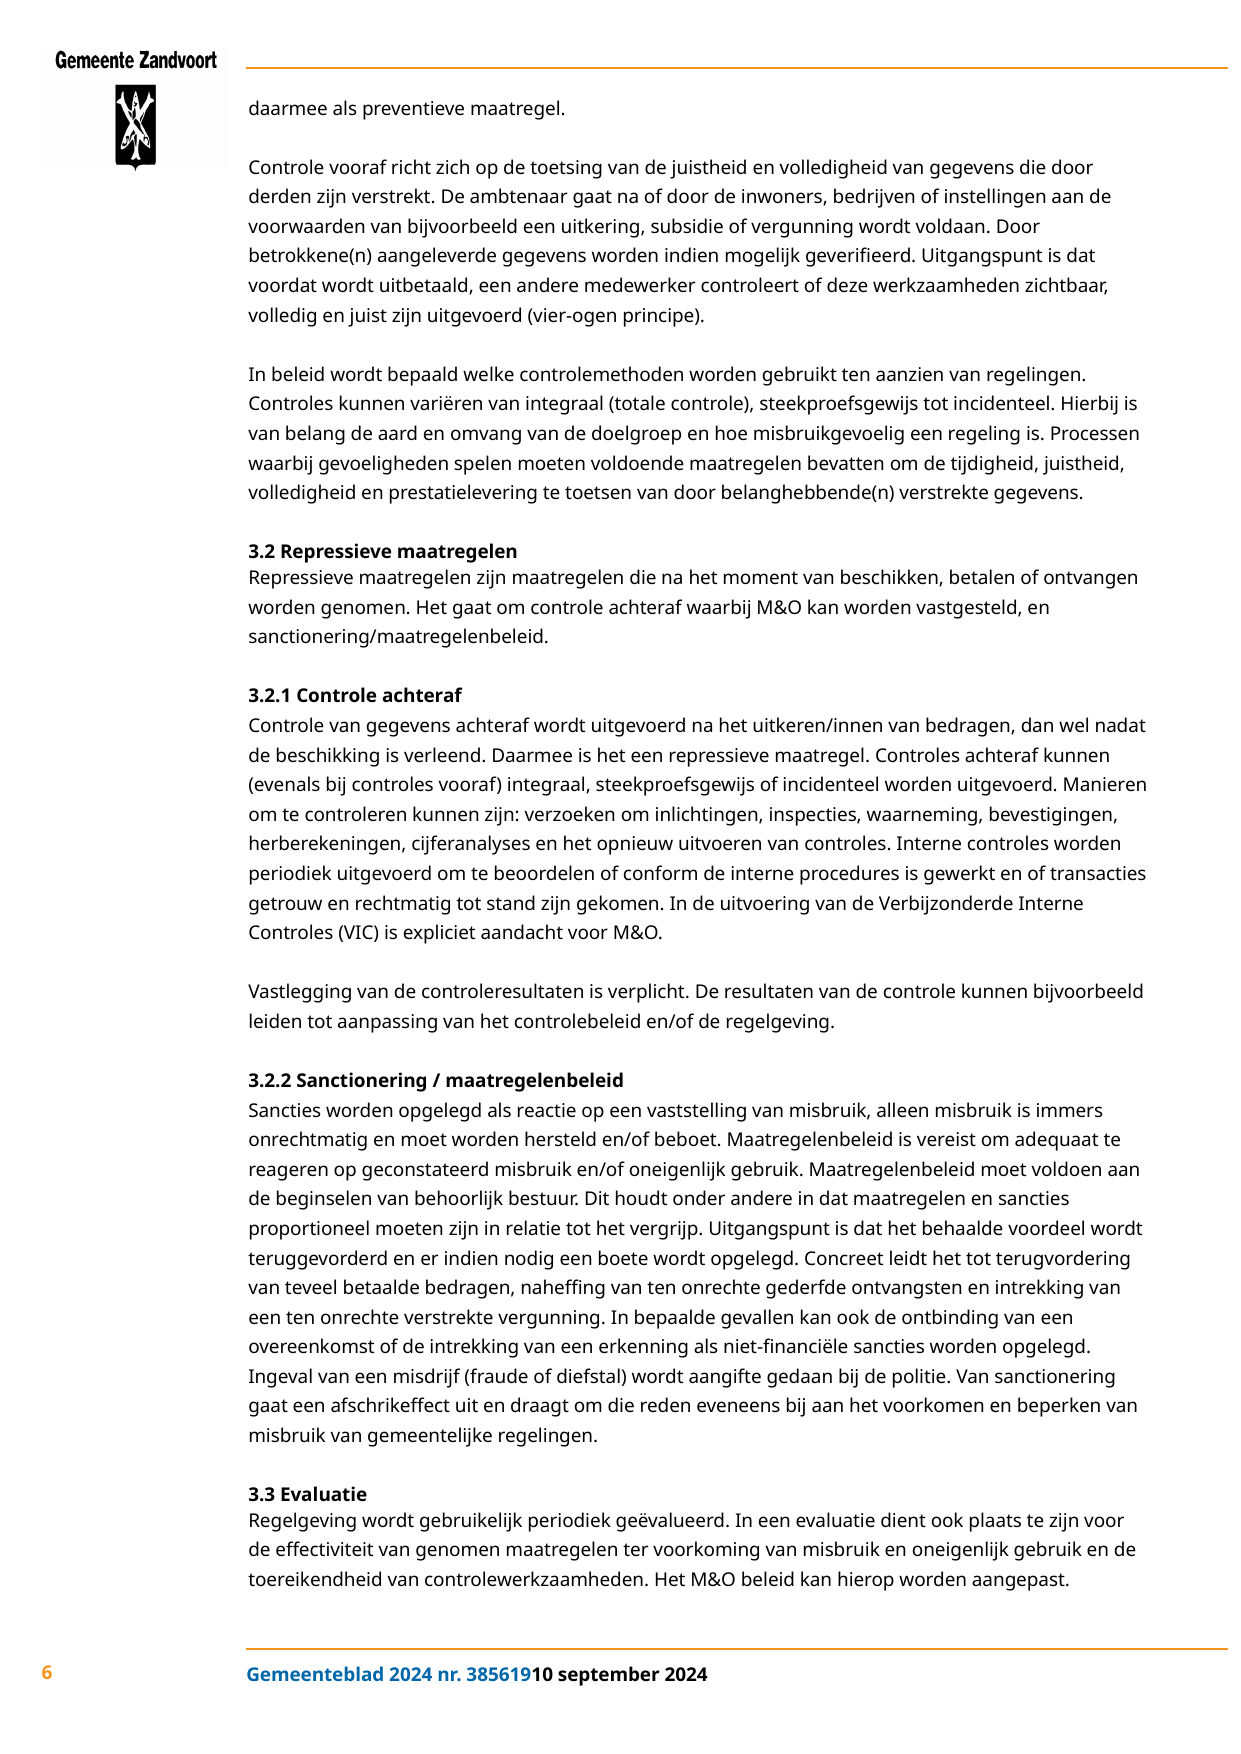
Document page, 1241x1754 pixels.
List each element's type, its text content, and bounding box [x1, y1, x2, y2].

text 3.2 Repressieve maatregelen [248, 538, 1152, 564]
text Regelgeving wordt gebruikelijk periodiek geëvalueerd. In een evaluatie dient ook plaats te zijn voor de effectiviteit van genomen maatregelen ter voorkoming van misbruik en oneigenlijk gebruik en de toereikendheid van controlewerkzaamheden. Het M&O beleid kan hierop worden aangepast. [248, 1507, 1152, 1592]
text Sancties worden opgelegd als reactie op een vaststelling van misbruik, alleen misbruik is immers onrechtmatig en moet worden hersteld en/of beboet. Maatregelenbeleid is vereist om adequaat te reageren op geconstateerd misbruik en/of oneigenlijk gebruik. Maatregelenbeleid moet voldoen aan de beginselen van behoorlijk bestuur. Dit houdt onder andere in dat maatregelen en sancties proportioneel moeten zijn in relatie tot het vergrijp. Uitgangspunt is dat het behaalde voordeel wordt teruggevorderd en er indien nodig een boete wordt opgelegd. Concreet leidt het tot terugvordering van teveel betaalde bedragen, naheffing van ten onrechte gederfde ontvangsten en intrekking van een ten onrechte verstrekte vergunning. In bepaalde gevallen kan ook de ontbinding van een overeenkomst of de intrekking van een erkenning als niet-financiële sancties worden opgelegd. Ingeval van een misdrijf (fraude of diefstal) wordt aangifte gedaan bij de politie. Van sanctionering gaat een afschrikeffect uit en draagt om die reden eveneens bij aan het voorkomen en beperken van misbruik van gemeentelijke regelingen. [248, 1097, 1152, 1448]
text Controle vooraf richt zich op de toetsing van de juistheid en volledigheid van gegevens die door derden zijn verstrekt. De ambtenaar gaat na of door de inwoners, bedrijven of instellingen aan de voorwaarden van bijvoorbeeld een uitkering, subsidie of vergunning wordt voldaan. Door betrokkene(n) aangeleverde gegevens worden indien mogelijk geverifieerd. Uitgangspunt is dat voordat wordt uitbetaald, een andere medewerker controleert of deze werkzaamheden zichtbaar, volledig en juist zijn uitgevoerd (vier-ogen principe). [248, 154, 1152, 328]
text 3.2.2 Sanctionering / maatregelenbeleid [248, 1067, 1152, 1093]
text Controle van gegevens achteraf wordt uitgevoerd na het uitkeren/innen van bedragen, dan wel nadat de beschikking is verleend. Daarmee is het een repressieve maatregel. Controles achteraf kunnen (evenals bij controles vooraf) integraal, steekproefsgewijs of incidenteel worden uitgevoerd. Manieren om te controleren kunnen zijn: verzoeken om inlichtingen, inspecties, waarneming, bevestigingen, herberekeningen, cijferanalyses en het opnieuw uitvoeren van controles. Interne controles worden periodiek uitgevoerd om te beoordelen of conform de interne procedures is gewerkt en of transacties getrouw en rechtmatig tot stand zijn gekomen. In de uitvoering van de Verbijzonderde Interne Controles (VIC) is expliciet aandacht voor M&O. [248, 712, 1152, 945]
text Repressieve maatregelen zijn maatregelen die na het moment van beschikken, betalen of ontvangen worden genomen. Het gaat om controle achteraf waarbij M&O kan worden vastgesteld, en sanctionering/maatregelenbeleid. [248, 564, 1152, 649]
picture [41, 47, 231, 172]
text daarmee als preventieve maatregel. [248, 95, 1152, 121]
text Vastlegging van de controleresultaten is verplicht. De resultaten van de controle kunnen bijvoorbeeld leiden tot aanpassing van het controlebeleid en/of de regelgeving. [248, 978, 1152, 1034]
text 3.2.1 Controle achteraf [248, 683, 1152, 708]
text 3.3 Evaluatie [248, 1481, 1152, 1507]
text In beleid wordt bepaald welke controlemethoden worden gebruikt ten aanzien van regelingen. Controles kunnen variëren van integraal (totale controle), steekproefsgewijs tot incidenteel. Hierbij is van belang de aard en omvang van de doelgroep en hoe misbruikgevoelig een regeling is. Processen waarbij gevoeligheden spelen moeten voldoende maatregelen bevatten om de tijdigheid, juistheid, volledigheid en prestatielevering te toetsen van door belanghebbende(n) verstrekte gegevens. [248, 361, 1152, 505]
